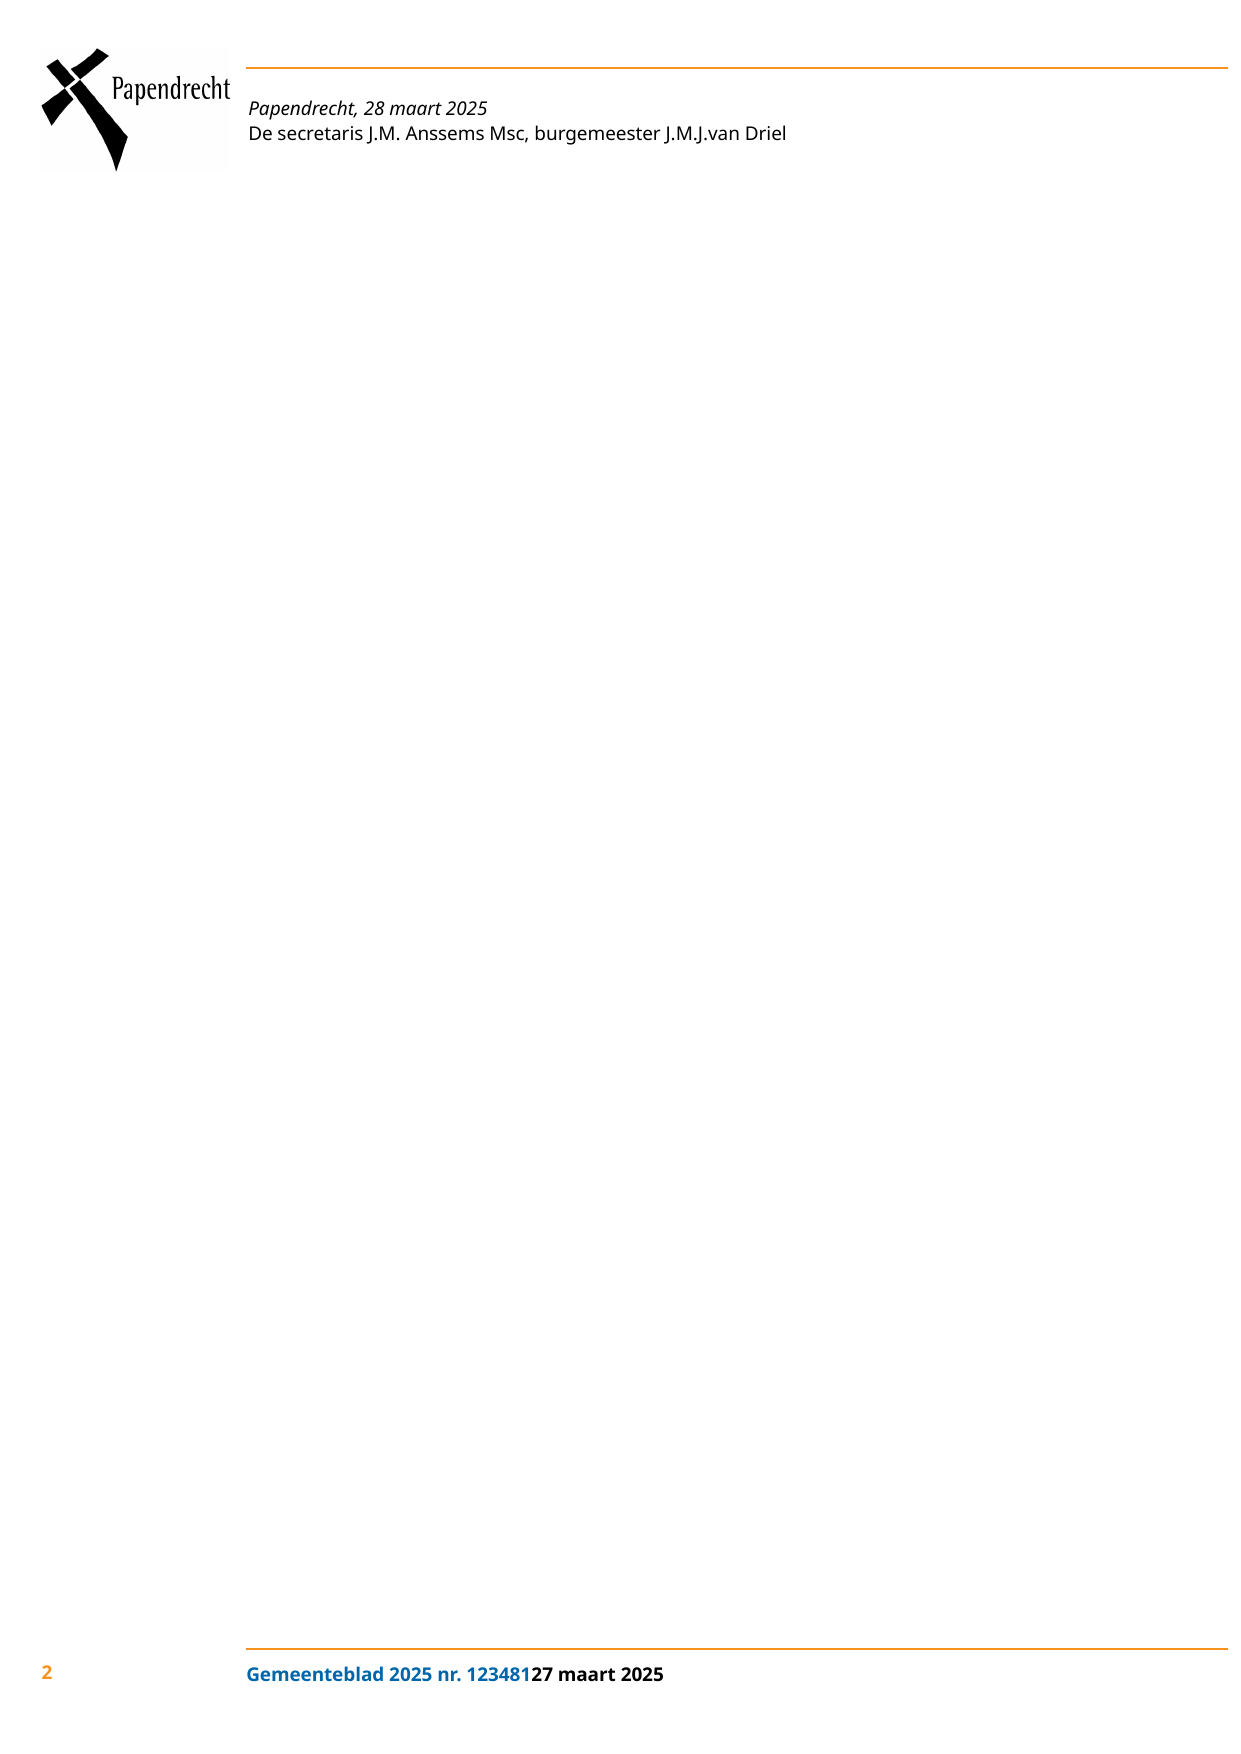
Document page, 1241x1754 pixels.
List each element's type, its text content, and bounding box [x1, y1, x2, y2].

picture [41, 47, 231, 172]
text Papendrecht, 28 maart 2025 [248, 95, 1152, 121]
text De secretaris J.M. Anssems Msc, burgemeester J.M.J.van Driel [248, 121, 1152, 146]
